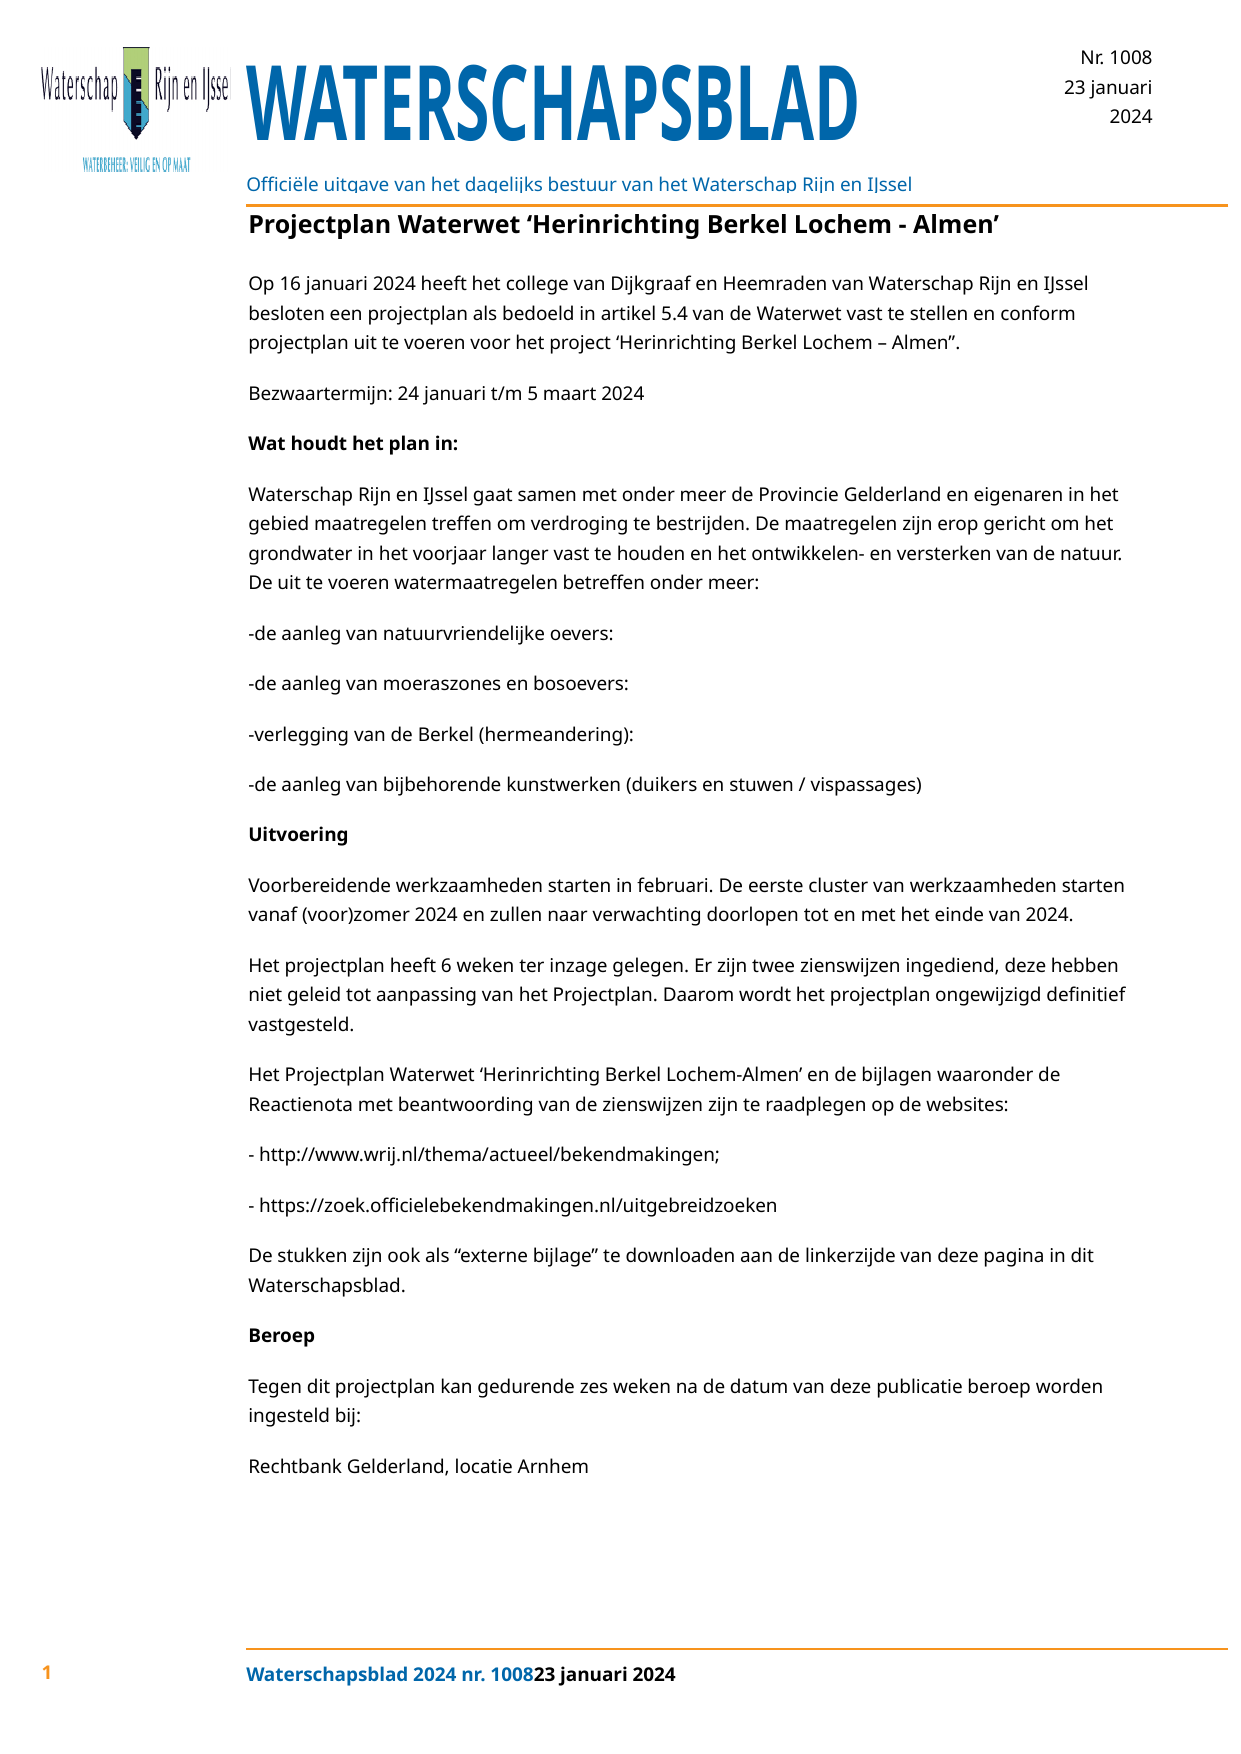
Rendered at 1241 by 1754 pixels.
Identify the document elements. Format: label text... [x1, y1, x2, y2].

text Wat houdt het plan in: [248, 430, 1152, 456]
text De stukken zijn ook als “externe bijlage” te downloaden aan de linkerzijde van deze pagina in dit Waterschapsblad. [248, 1242, 1152, 1298]
picture [41, 47, 231, 172]
text Projectplan Waterwet ‘Herinrichting Berkel Lochem - Almen’ [248, 207, 1152, 241]
text Op 16 januari 2024 heeft het college van Dijkgraaf en Heemraden van Waterschap Rijn en IJssel besloten een projectplan als bedoeld in artikel 5.4 van de Waterwet vast te stellen en conform projectplan uit te voeren voor het project ‘Herinrichting Berkel Lochem – Almen”. [248, 270, 1152, 355]
text - http://www.wrij.nl/thema/actueel/bekendmakingen; [248, 1142, 1152, 1167]
text Rechtbank Gelderland, locatie Arnhem [248, 1453, 1152, 1478]
text Voorbereidende werkzaamheden starten in februari. De eerste cluster van werkzaamheden starten vanaf (voor)zomer 2024 en zullen naar verwachting doorlopen tot en met het einde van 2024. [248, 872, 1152, 927]
text Het projectplan heeft 6 weken ter inzage gelegen. Er zijn twee zienswijzen ingediend, deze hebben niet geleid tot aanpassing van het Projectplan. Daarom wordt het projectplan ongewijzigd definitief vastgesteld. [248, 952, 1152, 1037]
text Bezwaartermijn: 24 januari t/m 5 maart 2024 [248, 380, 1152, 406]
text -de aanleg van bijbehorende kunstwerken (duikers en stuwen / vispassages) [248, 771, 1152, 797]
text - https://zoek.officielebekendmakingen.nl/uitgebreidzoeken [248, 1192, 1152, 1218]
text Beroep [248, 1322, 1152, 1348]
text Waterschap Rijn en IJssel gaat samen met onder meer de Provincie Gelderland en eigenaren in het gebied maatregelen treffen om verdroging te bestrijden. De maatregelen zijn erop gericht om het grondwater in het voorjaar langer vast te houden en het ontwikkelen- en versterken van de natuur. De uit te voeren watermaatregelen betreffen onder meer: [248, 481, 1152, 595]
text Uitvoering [248, 822, 1152, 847]
text -de aanleg van moeraszones en bosoevers: [248, 670, 1152, 696]
text Tegen dit projectplan kan gedurende zes weken na de datum van deze publicatie beroep worden ingesteld bij: [248, 1373, 1152, 1428]
text -verlegging van de Berkel (hermeandering): [248, 721, 1152, 746]
text -de aanleg van natuurvriendelijke oevers: [248, 620, 1152, 646]
text Het Projectplan Waterwet ‘Herinrichting Berkel Lochem-Almen’ en de bijlagen waaronder de Reactienota met beantwoording van de zienswijzen zijn te raadplegen op de websites: [248, 1062, 1152, 1117]
